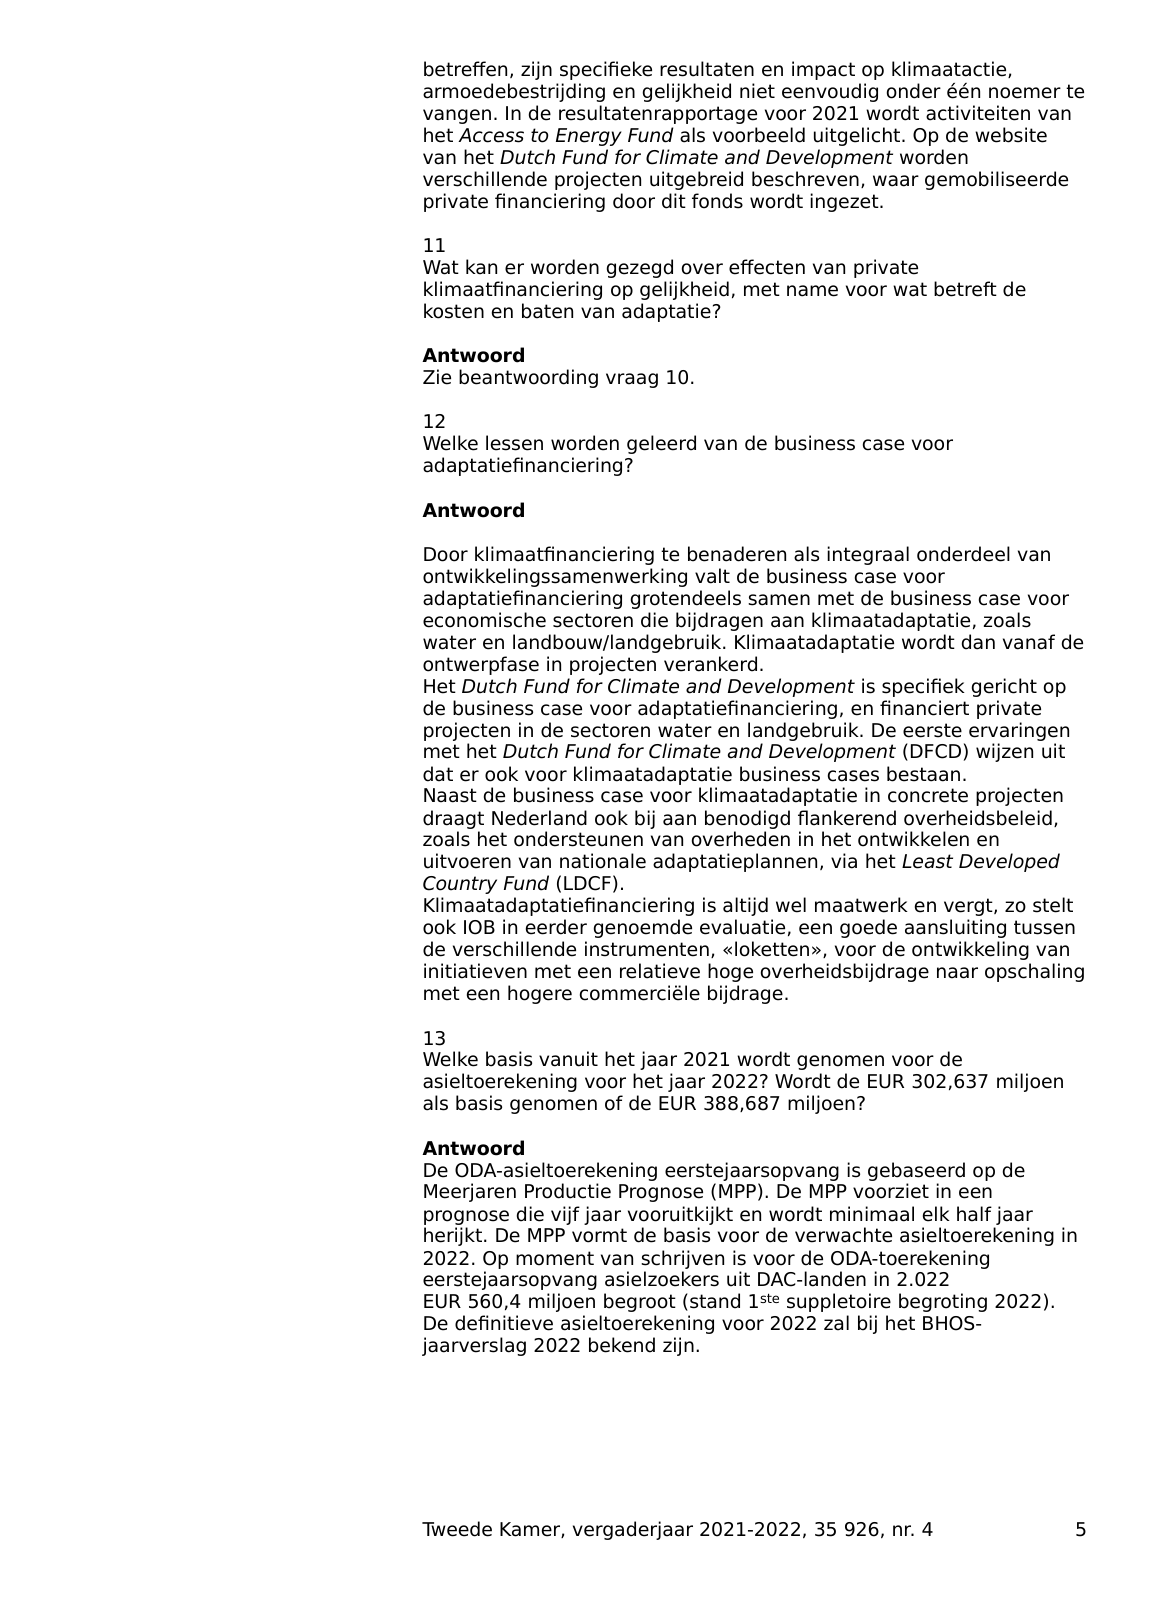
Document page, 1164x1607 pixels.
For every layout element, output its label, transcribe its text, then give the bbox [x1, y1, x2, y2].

text Naast de business case voor klimaatadaptatie in concrete projecten draagt Nederland ook bij aan benodigd flankerend overheidsbeleid, zoals het ondersteunen van overheden in het ontwikkelen en uitvoeren van nationale adaptatieplannen, via het Least Developed Country Fund (LDCF). [422, 785, 1087, 895]
text 13 [422, 1027, 1087, 1049]
text Wat kan er worden gezegd over effecten van private klimaatfinanciering op gelijkheid, met name voor wat betreft de kosten en baten van adaptatie? [422, 257, 1087, 323]
text Welke basis vanuit het jaar 2021 wordt genomen voor de asieltoerekening voor het jaar 2022? Wordt de EUR 302,637 miljoen als basis genomen of de EUR 388,687 miljoen? [422, 1049, 1087, 1115]
subtitle Antwoord [422, 499, 1087, 521]
text 12 [422, 411, 1087, 433]
text betreffen, zijn specifieke resultaten en impact op klimaatactie, armoedebestrijding en gelijkheid niet eenvoudig onder één noemer te vangen. In de resultatenrapportage voor 2021 wordt activiteiten van het Access to Energy Fund als voorbeeld uitgelicht. Op de website van het Dutch Fund for Climate and Development worden verschillende projecten uitgebreid beschreven, waar gemobiliseerde private financiering door dit fonds wordt ingezet. [422, 59, 1087, 213]
text Welke lessen worden geleerd van de business case voor adaptatiefinanciering? [422, 433, 1087, 477]
text Klimaatadaptatiefinanciering is altijd wel maatwerk en vergt, zo stelt ook IOB in eerder genoemde evaluatie, een goede aansluiting tussen de verschillende instrumenten, «loketten», voor de ontwikkeling van initiatieven met een relatieve hoge overheidsbijdrage naar opschaling met een hogere commerciële bijdrage. [422, 895, 1087, 1005]
text Zie beantwoording vraag 10. [422, 367, 1087, 389]
text Door klimaatfinanciering te benaderen als integraal onderdeel van ontwikkelingssamenwerking valt de business case voor adaptatiefinanciering grotendeels samen met de business case voor economische sectoren die bijdragen aan klimaatadaptatie, zoals water en landbouw/landgebruik. Klimaatadaptatie wordt dan vanaf de ontwerpfase in projecten verankerd. [422, 544, 1087, 676]
text Het Dutch Fund for Climate and Development is specifiek gericht op de business case voor adaptatiefinanciering, en financiert private projecten in de sectoren water en landgebruik. De eerste ervaringen met het Dutch Fund for Climate and Development (DFCD) wijzen uit dat er ook voor klimaatadaptatie business cases bestaan. [422, 676, 1087, 785]
subtitle Antwoord [422, 1137, 1087, 1159]
text 11 [422, 235, 1087, 257]
text De ODA-asieltoerekening eerstejaarsopvang is gebaseerd op de Meerjaren Productie Prognose (MPP). De MPP voorziet in een prognose die vijf jaar vooruitkijkt en wordt minimaal elk half jaar herijkt. De MPP vormt de basis voor de verwachte asieltoerekening in 2022. Op moment van schrijven is voor de ODA-toerekening eerstejaarsopvang asielzoekers uit DAC-landen in 2.022 EUR 560,4 miljoen begroot (stand 1ste suppletoire begroting 2022). De definitieve asieltoerekening voor 2022 zal bij het BHOS-jaarverslag 2022 bekend zijn. [422, 1159, 1087, 1357]
subtitle Antwoord [422, 345, 1087, 367]
